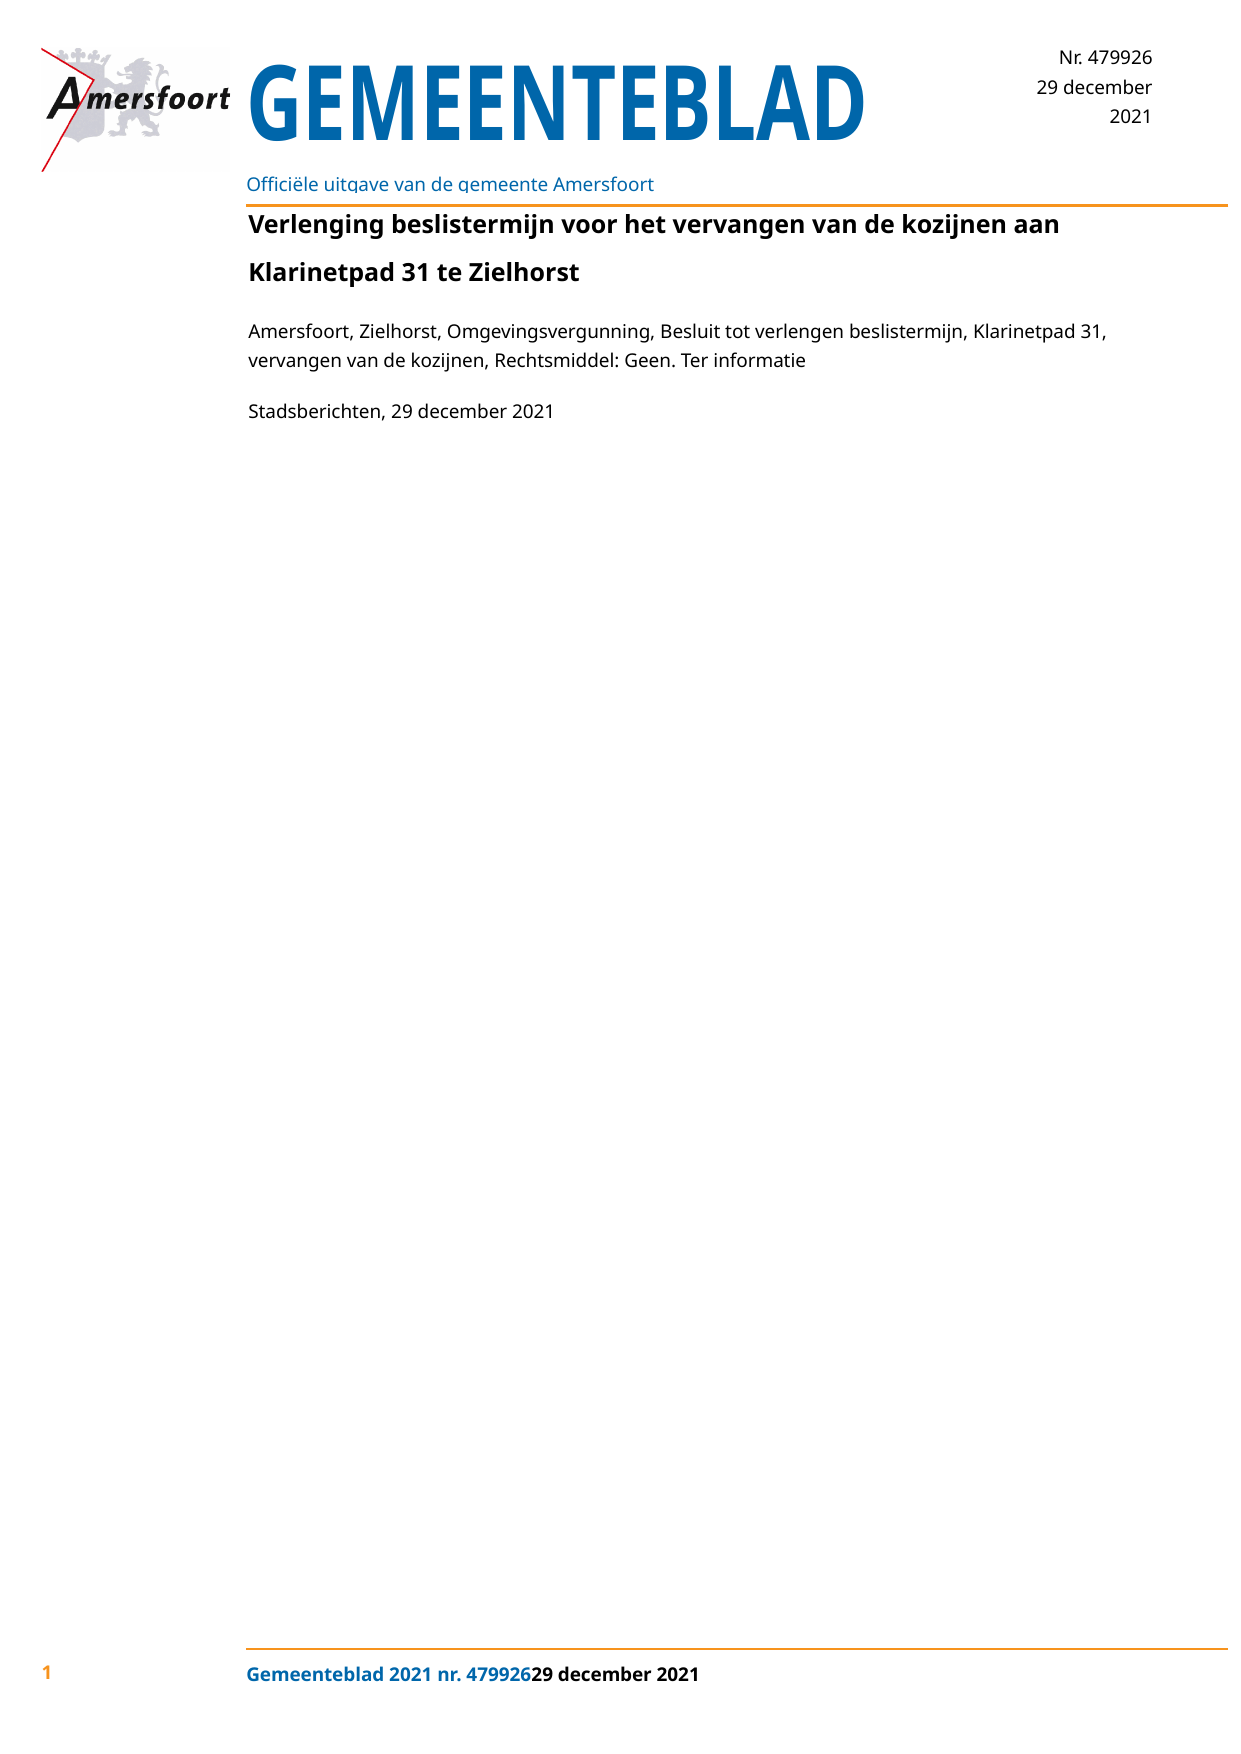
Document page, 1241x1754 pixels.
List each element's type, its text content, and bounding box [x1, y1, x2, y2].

picture [41, 47, 231, 172]
text Verlenging beslistermijn voor het vervangen van de kozijnen aan Klarinetpad 31 te Zielhorst [248, 207, 1152, 288]
text Amersfoort, Zielhorst, Omgevingsvergunning, Besluit tot verlengen beslistermijn, Klarinetpad 31, vervangen van de kozijnen, Rechtsmiddel: Geen. Ter informatie [248, 318, 1152, 373]
text Stadsberichten, 29 december 2021 [248, 398, 1152, 424]
